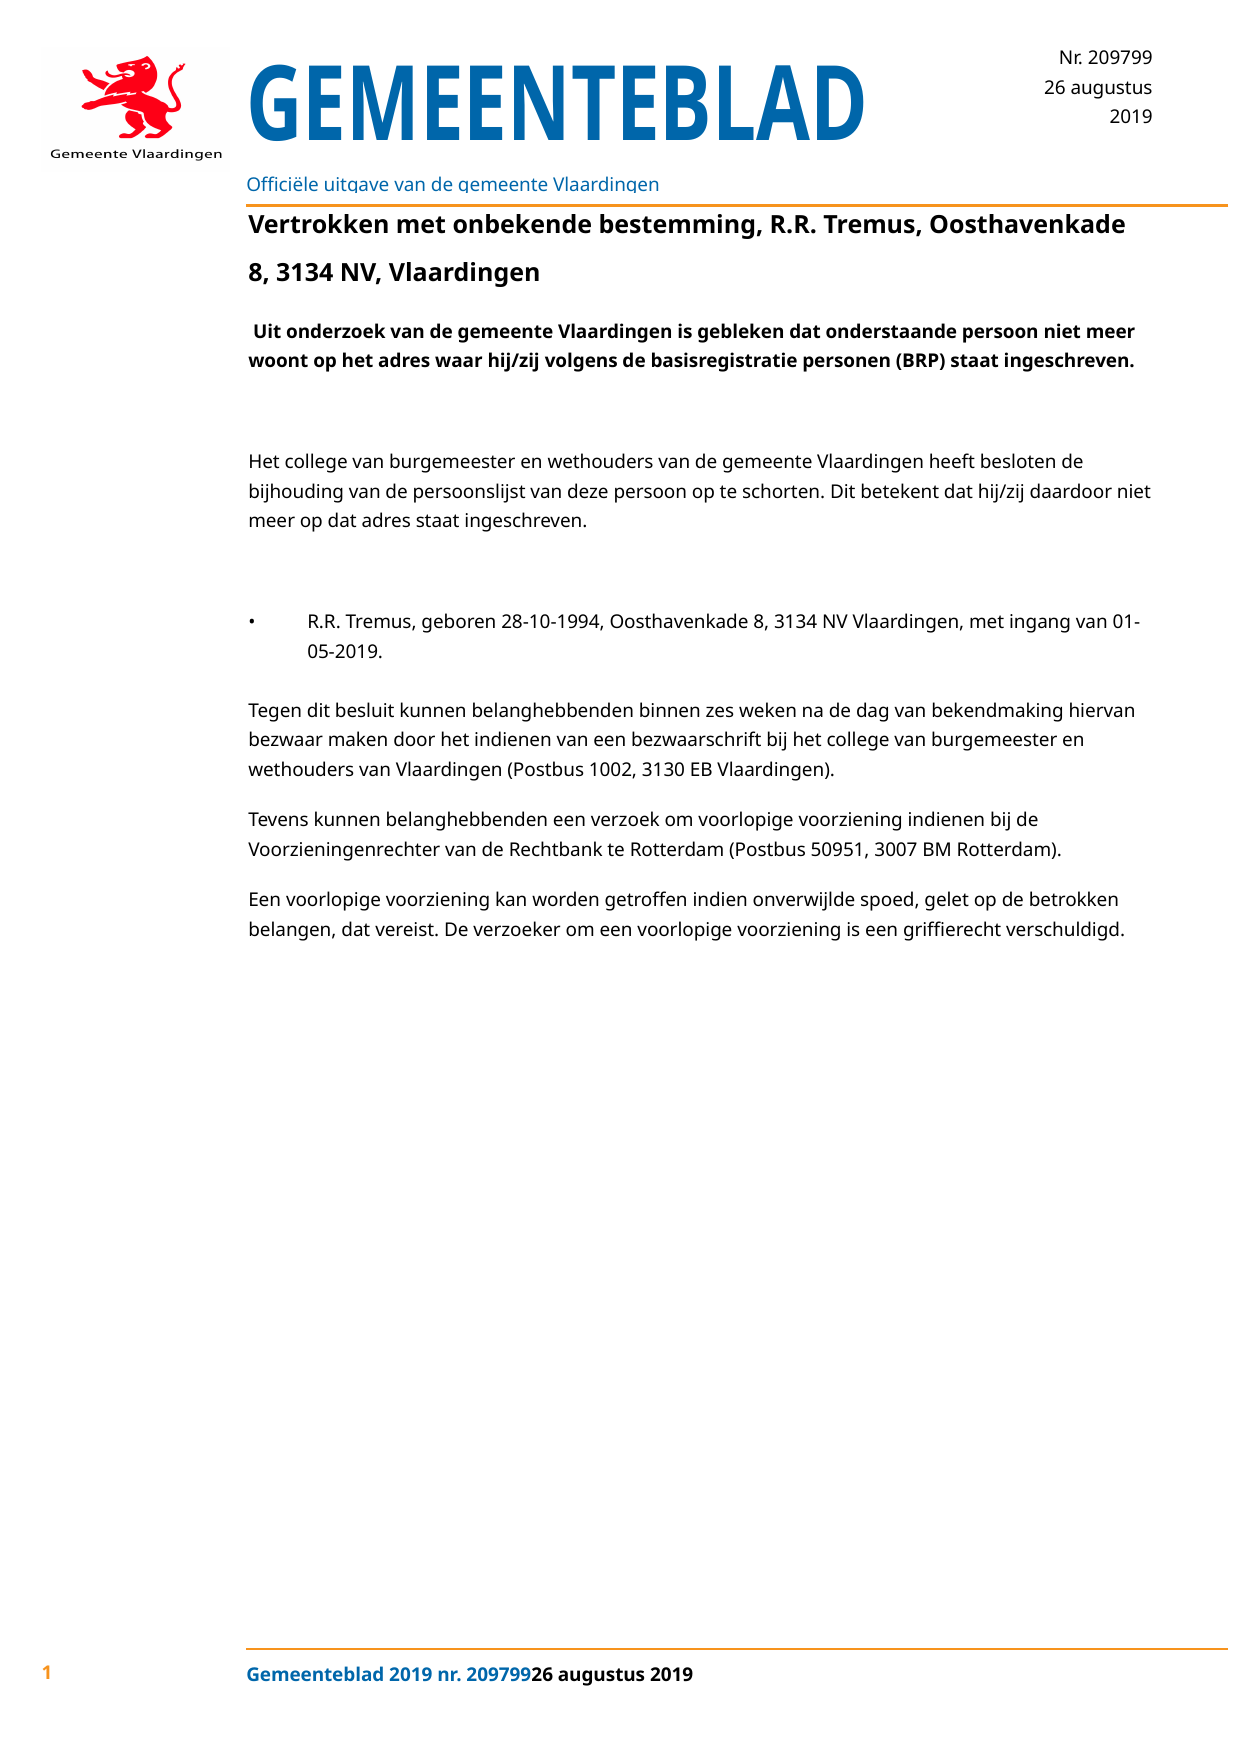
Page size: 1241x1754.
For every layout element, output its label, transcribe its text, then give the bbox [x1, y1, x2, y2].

text Tevens kunnen belanghebbenden een verzoek om voorlopige voorziening indienen bij de Voorzieningenrechter van de Rechtbank te Rotterdam (Postbus 50951, 3007 BM Rotterdam). [248, 807, 1152, 862]
picture [41, 47, 231, 172]
list R.R. Tremus, geboren 28-10-1994, Oosthavenkade 8, 3134 NV Vlaardingen, met ingang van 01-05-2019. [248, 608, 1152, 664]
text Vertrokken met onbekende bestemming, R.R. Tremus, Oosthavenkade 8, 3134 NV, Vlaardingen [248, 207, 1152, 288]
text Uit onderzoek van de gemeente Vlaardingen is gebleken dat onderstaande persoon niet meer woont op het adres waar hij/zij volgens de basisregistratie personen (BRP) staat ingeschreven. [248, 318, 1152, 373]
text Tegen dit besluit kunnen belanghebbenden binnen zes weken na de dag van bekendmaking hiervan bezwaar maken door het indienen van een bezwaarschrift bij het college van burgemeester en wethouders van Vlaardingen (Postbus 1002, 3130 EB Vlaardingen). [248, 697, 1152, 782]
text Het college van burgemeester en wethouders van de gemeente Vlaardingen heeft besloten de bijhouding van de persoonslijst van deze persoon op te schorten. Dit betekent dat hij/zij daardoor niet meer op dat adres staat ingeschreven. [248, 448, 1152, 533]
text Een voorlopige voorziening kan worden getroffen indien onverwijlde spoed, gelet op de betrokken belangen, dat vereist. De verzoeker om een voorlopige voorziening is een griffierecht verschuldigd. [248, 887, 1152, 942]
